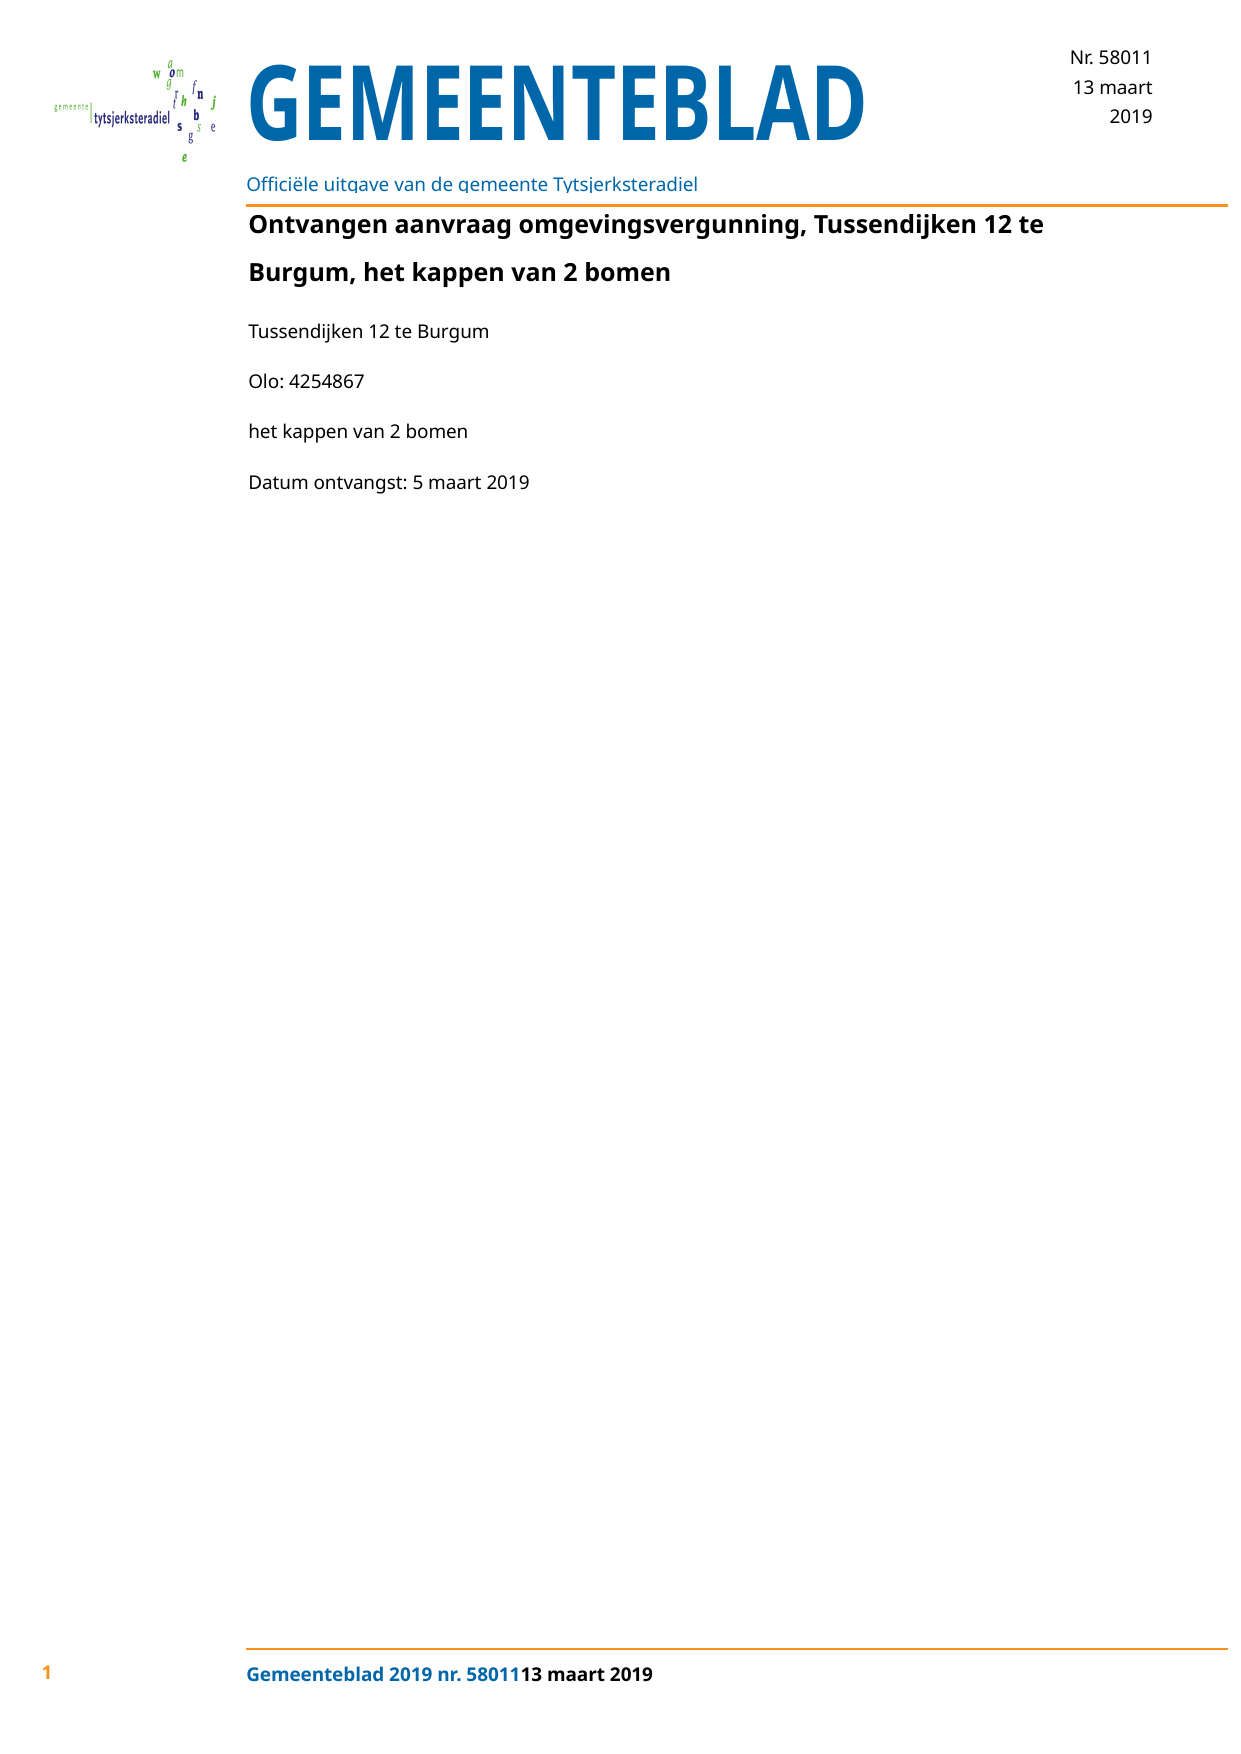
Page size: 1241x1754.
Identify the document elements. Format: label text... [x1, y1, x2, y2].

text Datum ontvangst: 5 maart 2019 [248, 469, 1152, 495]
text Ontvangen aanvraag omgevingsvergunning, Tussendijken 12 te Burgum, het kappen van 2 bomen [248, 207, 1152, 288]
picture [41, 47, 231, 172]
text Olo: 4254867 [248, 368, 1152, 394]
text het kappen van 2 bomen [248, 419, 1152, 444]
text Tussendijken 12 te Burgum [248, 318, 1152, 344]
